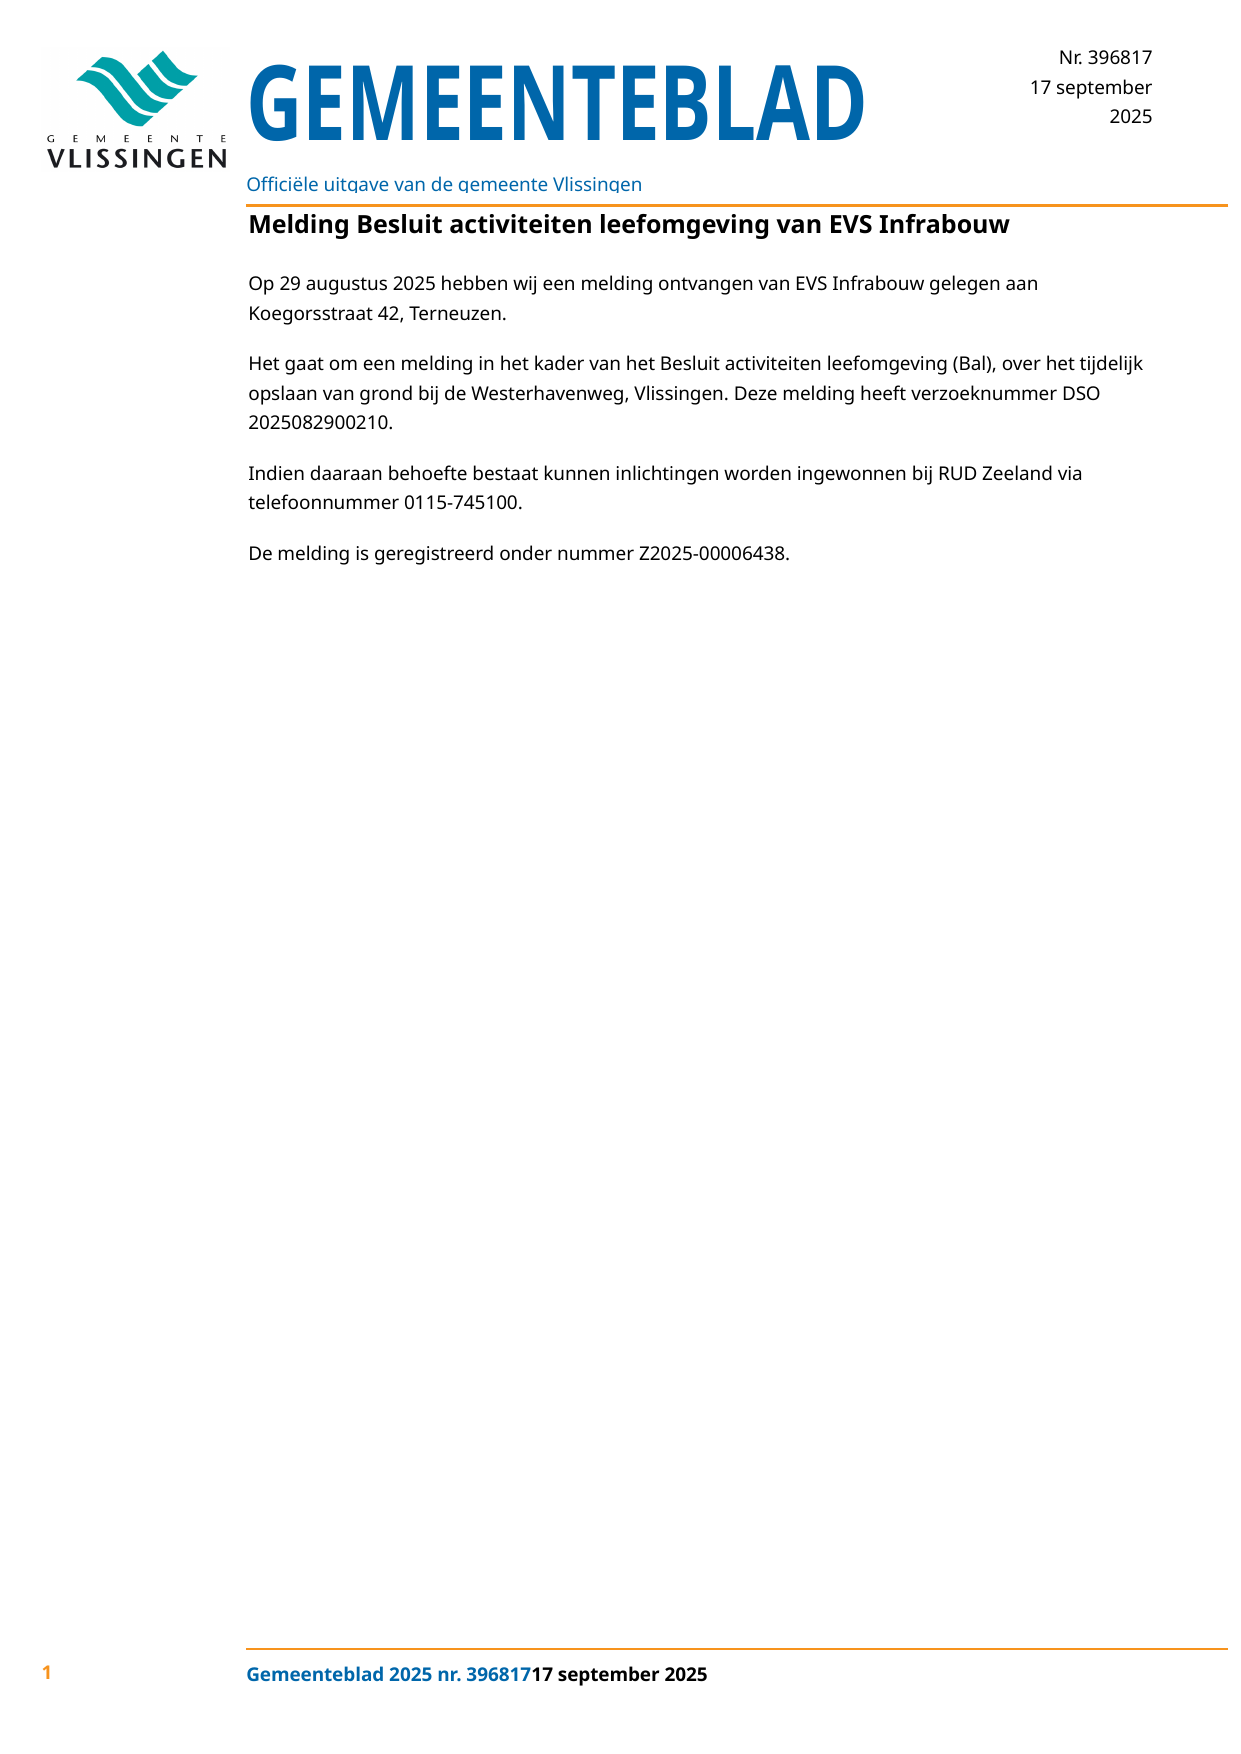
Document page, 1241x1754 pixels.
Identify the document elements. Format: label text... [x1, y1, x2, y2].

text Op 29 augustus 2025 hebben wij een melding ontvangen van EVS Infrabouw gelegen aan Koegorsstraat 42, Terneuzen. [248, 270, 1152, 326]
text Het gaat om een melding in het kader van het Besluit activiteiten leefomgeving (Bal), over het tijdelijk opslaan van grond bij de Westerhavenweg, Vlissingen. Deze melding heeft verzoeknummer DSO 2025082900210. [248, 350, 1152, 435]
picture [41, 47, 231, 172]
text Indien daaraan behoefte bestaat kunnen inlichtingen worden ingewonnen bij RUD Zeeland via telefoonnummer 0115-745100. [248, 460, 1152, 515]
text Melding Besluit activiteiten leefomgeving van EVS Infrabouw [248, 207, 1152, 241]
text De melding is geregistreerd onder nummer Z2025-00006438. [248, 540, 1152, 566]
